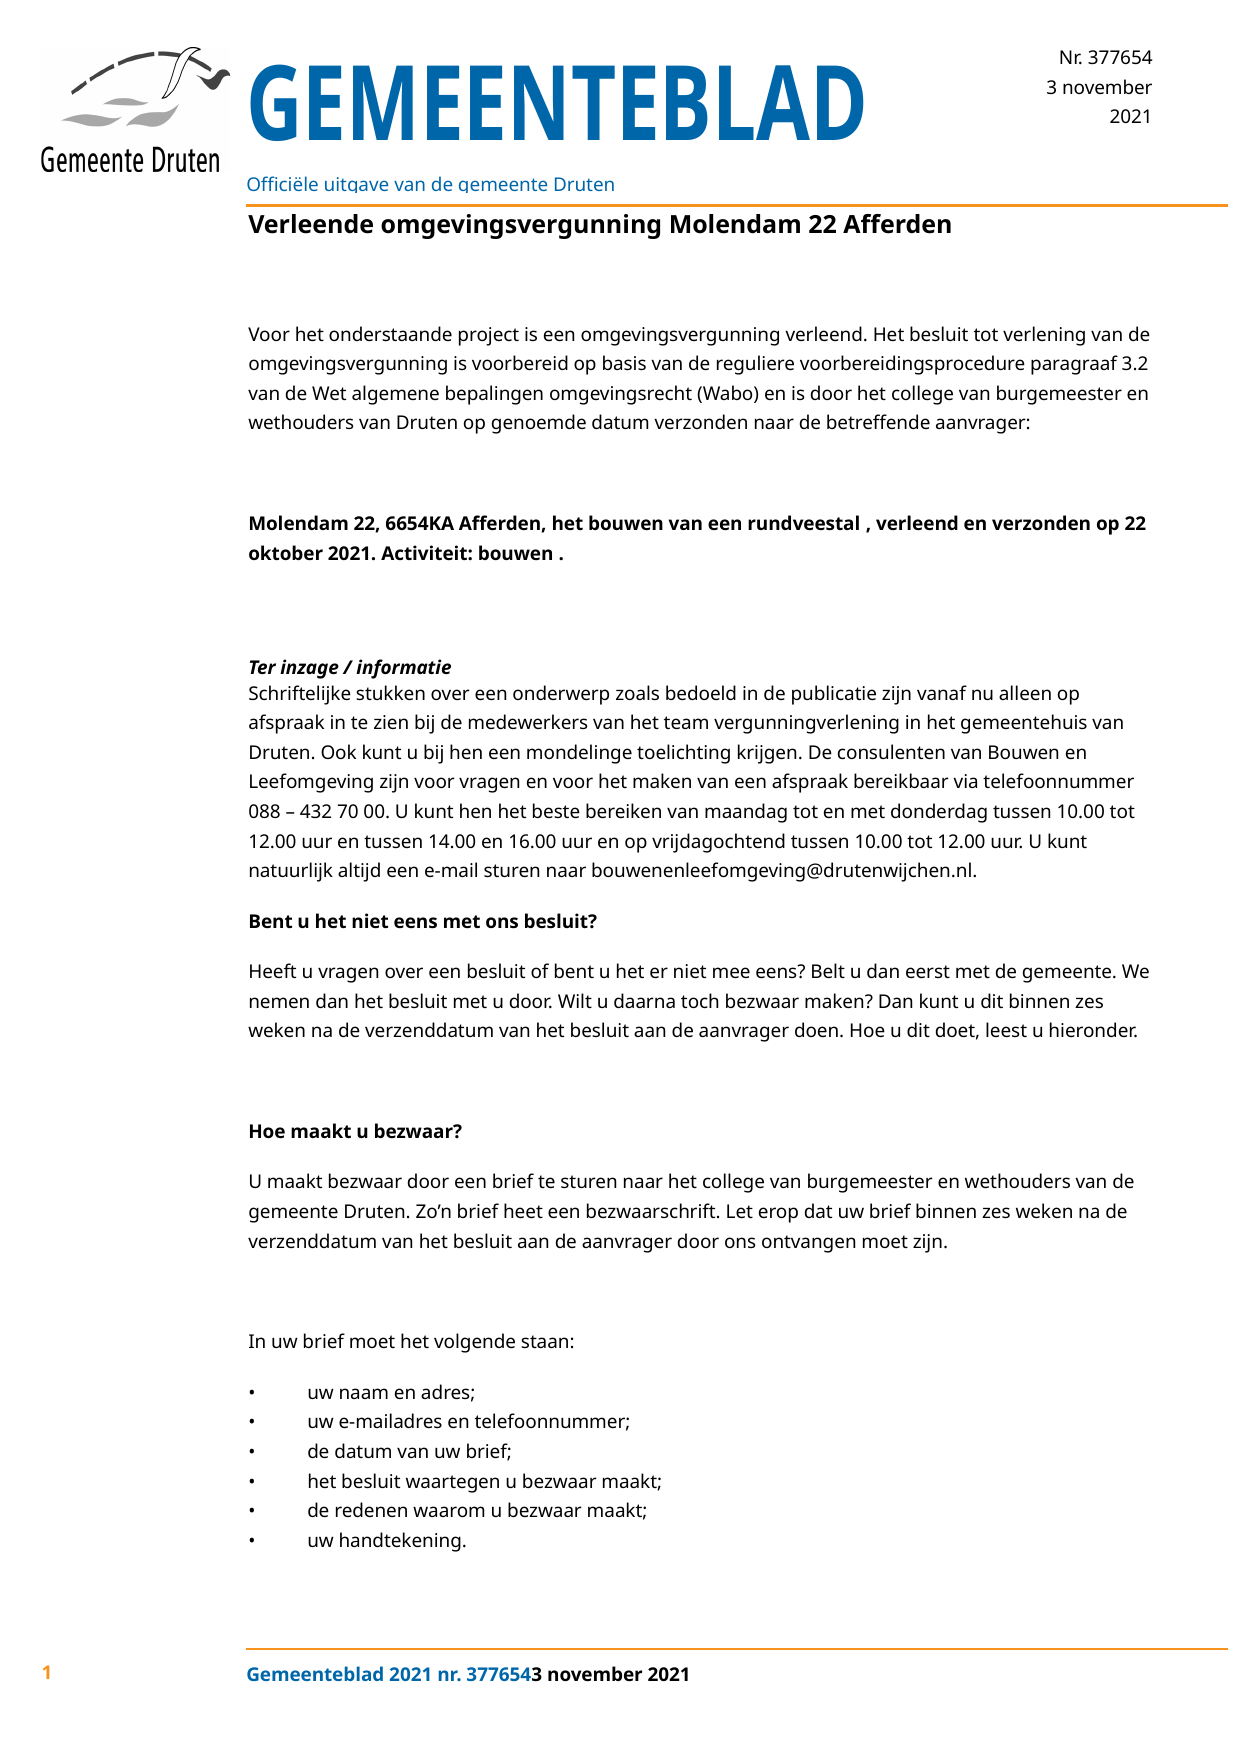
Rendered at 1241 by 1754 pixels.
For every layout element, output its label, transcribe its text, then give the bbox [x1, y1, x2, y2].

list het besluit waartegen u bezwaar maakt; [248, 1468, 1152, 1494]
text Molendam 22, 6654KA Afferden, het bouwen van een rundveestal , verleend en verzonden op 22 oktober 2021. Activiteit: bouwen . [248, 510, 1152, 566]
text Verleende omgevingsvergunning Molendam 22 Afferden [248, 207, 1152, 241]
text Heeft u vragen over een besluit of bent u het er niet mee eens? Belt u dan eerst met de gemeente. We nemen dan het besluit met u door. Wilt u daarna toch bezwaar maken? Dan kunt u dit binnen zes weken na de verzenddatum van het besluit aan de aanvrager doen. Hoe u dit doet, leest u hieronder. [248, 958, 1152, 1043]
list de datum van uw brief; [248, 1438, 1152, 1464]
text In uw brief moet het volgende staan: [248, 1329, 1152, 1354]
text Voor het onderstaande project is een omgevingsvergunning verleend. Het besluit tot verlening van de omgevingsvergunning is voorbereid op basis van de reguliere voorbereidingsprocedure paragraaf 3.2 van de Wet algemene bepalingen omgevingsrecht (Wabo) en is door het college van burgemeester en wethouders van Druten op genoemde datum verzonden naar de betreffende aanvrager: [248, 321, 1152, 435]
text U maakt bezwaar door een brief te sturen naar het college van burgemeester en wethouders van de gemeente Druten. Zo’n brief heet een bezwaarschrift. Let erop dat uw brief binnen zes weken na de verzenddatum van het besluit aan de aanvrager door ons ontvangen moet zijn. [248, 1169, 1152, 1254]
picture [41, 47, 231, 172]
text Schriftelijke stukken over een onderwerp zoals bedoeld in de publicatie zijn vanaf nu alleen op afspraak in te zien bij de medewerkers van het team vergunningverlening in het gemeentehuis van Druten. Ook kunt u bij hen een mondelinge toelichting krijgen. De consulenten van Bouwen en Leefomgeving zijn voor vragen en voor het maken van een afspraak bereikbaar via telefoonnummer 088 – 432 70 00. U kunt hen het beste bereiken van maandag tot en met donderdag tussen 10.00 tot 12.00 uur en tussen 14.00 en 16.00 uur en op vrijdagochtend tussen 10.00 tot 12.00 uur. U kunt natuurlijk altijd een e-mail sturen naar bouwenenleefomgeving@drutenwijchen.nl. [248, 680, 1152, 883]
text Hoe maakt u bezwaar? [248, 1118, 1152, 1144]
list uw e-mailadres en telefoonnummer; [248, 1409, 1152, 1434]
list uw handtekening. [248, 1527, 1152, 1553]
list de redenen waarom u bezwaar maakt; [248, 1497, 1152, 1523]
text Ter inzage / informatie [248, 654, 1152, 680]
text Bent u het niet eens met ons besluit? [248, 908, 1152, 934]
list uw naam en adres; [248, 1379, 1152, 1405]
